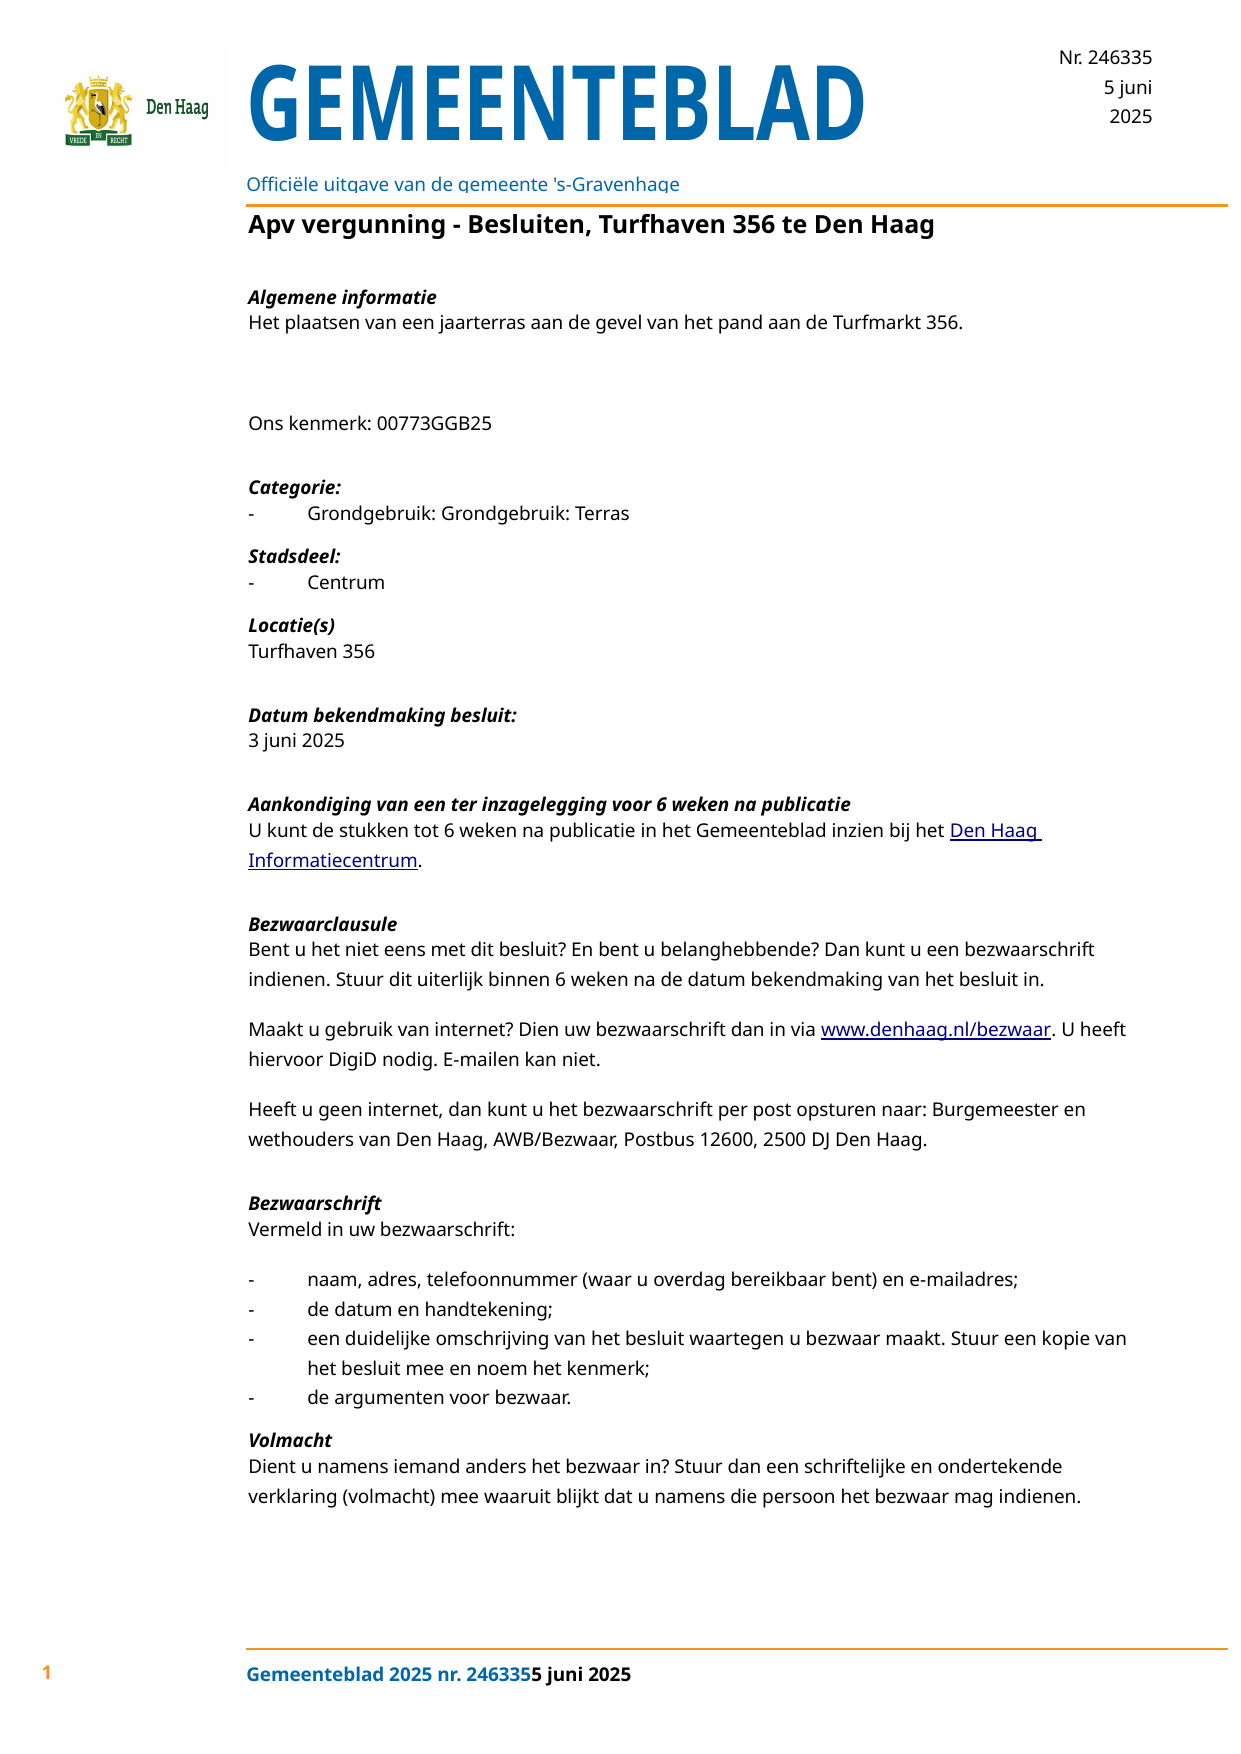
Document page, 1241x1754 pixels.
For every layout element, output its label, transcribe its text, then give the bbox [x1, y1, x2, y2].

picture [41, 47, 231, 172]
list Grondgebruik: Grondgebruik: Terras [248, 500, 1152, 526]
text Datum bekendmaking besluit: [248, 702, 1152, 727]
list naam, adres, telefoonnummer (waar u overdag bereikbaar bent) en e-mailadres; [248, 1266, 1152, 1292]
text Aankondiging van een ter inzagelegging voor 6 weken na publicatie [248, 791, 1152, 817]
text Maakt u gebruik van internet? Dien uw bezwaarschrift dan in via www.denhaag.nl/bezwaar. U heeft hiervoor DigiD nodig. E-mailen kan niet. [248, 1016, 1152, 1072]
text Bezwaarschrift [248, 1190, 1152, 1216]
text Het plaatsen van een jaarterras aan de gevel van het pand aan de Turfmarkt 356. [248, 309, 1152, 335]
text Dient u namens iemand anders het bezwaar in? Stuur dan een schriftelijke en ondertekende verklaring (volmacht) mee waaruit blijkt dat u namens die persoon het bezwaar mag indienen. [248, 1453, 1152, 1509]
text Turfhaven 356 [248, 638, 1152, 663]
text Ons kenmerk: 00773GGB25 [248, 410, 1152, 436]
text 3 juni 2025 [248, 727, 1152, 753]
text Stadsdeel: [248, 543, 1152, 569]
text Locatie(s) [248, 612, 1152, 638]
text Volmacht [248, 1428, 1152, 1453]
text Heeft u geen internet, dan kunt u het bezwaarschrift per post opsturen naar: Burgemeester en wethouders van Den Haag, AWB/Bezwaar, Postbus 12600, 2500 DJ Den Haag. [248, 1096, 1152, 1152]
text Bezwaarclausule [248, 911, 1152, 936]
text U kunt de stukken tot 6 weken na publicatie in het Gemeenteblad inzien bij het Den Haag Informatiecentrum. [248, 817, 1152, 872]
text Vermeld in uw bezwaarschrift: [248, 1216, 1152, 1241]
text Algemene informatie [248, 284, 1152, 309]
list Centrum [248, 569, 1152, 595]
list een duidelijke omschrijving van het besluit waartegen u bezwaar maakt. Stuur een kopie van het besluit mee en noem het kenmerk; [248, 1325, 1152, 1381]
list de datum en handtekening; [248, 1296, 1152, 1321]
text Categorie: [248, 474, 1152, 500]
text Apv vergunning - Besluiten, Turfhaven 356 te Den Haag [248, 207, 1152, 241]
list de argumenten voor bezwaar. [248, 1384, 1152, 1410]
text Bent u het niet eens met dit besluit? En bent u belanghebbende? Dan kunt u een bezwaarschrift indienen. Stuur dit uiterlijk binnen 6 weken na de datum bekendmaking van het besluit in. [248, 936, 1152, 992]
